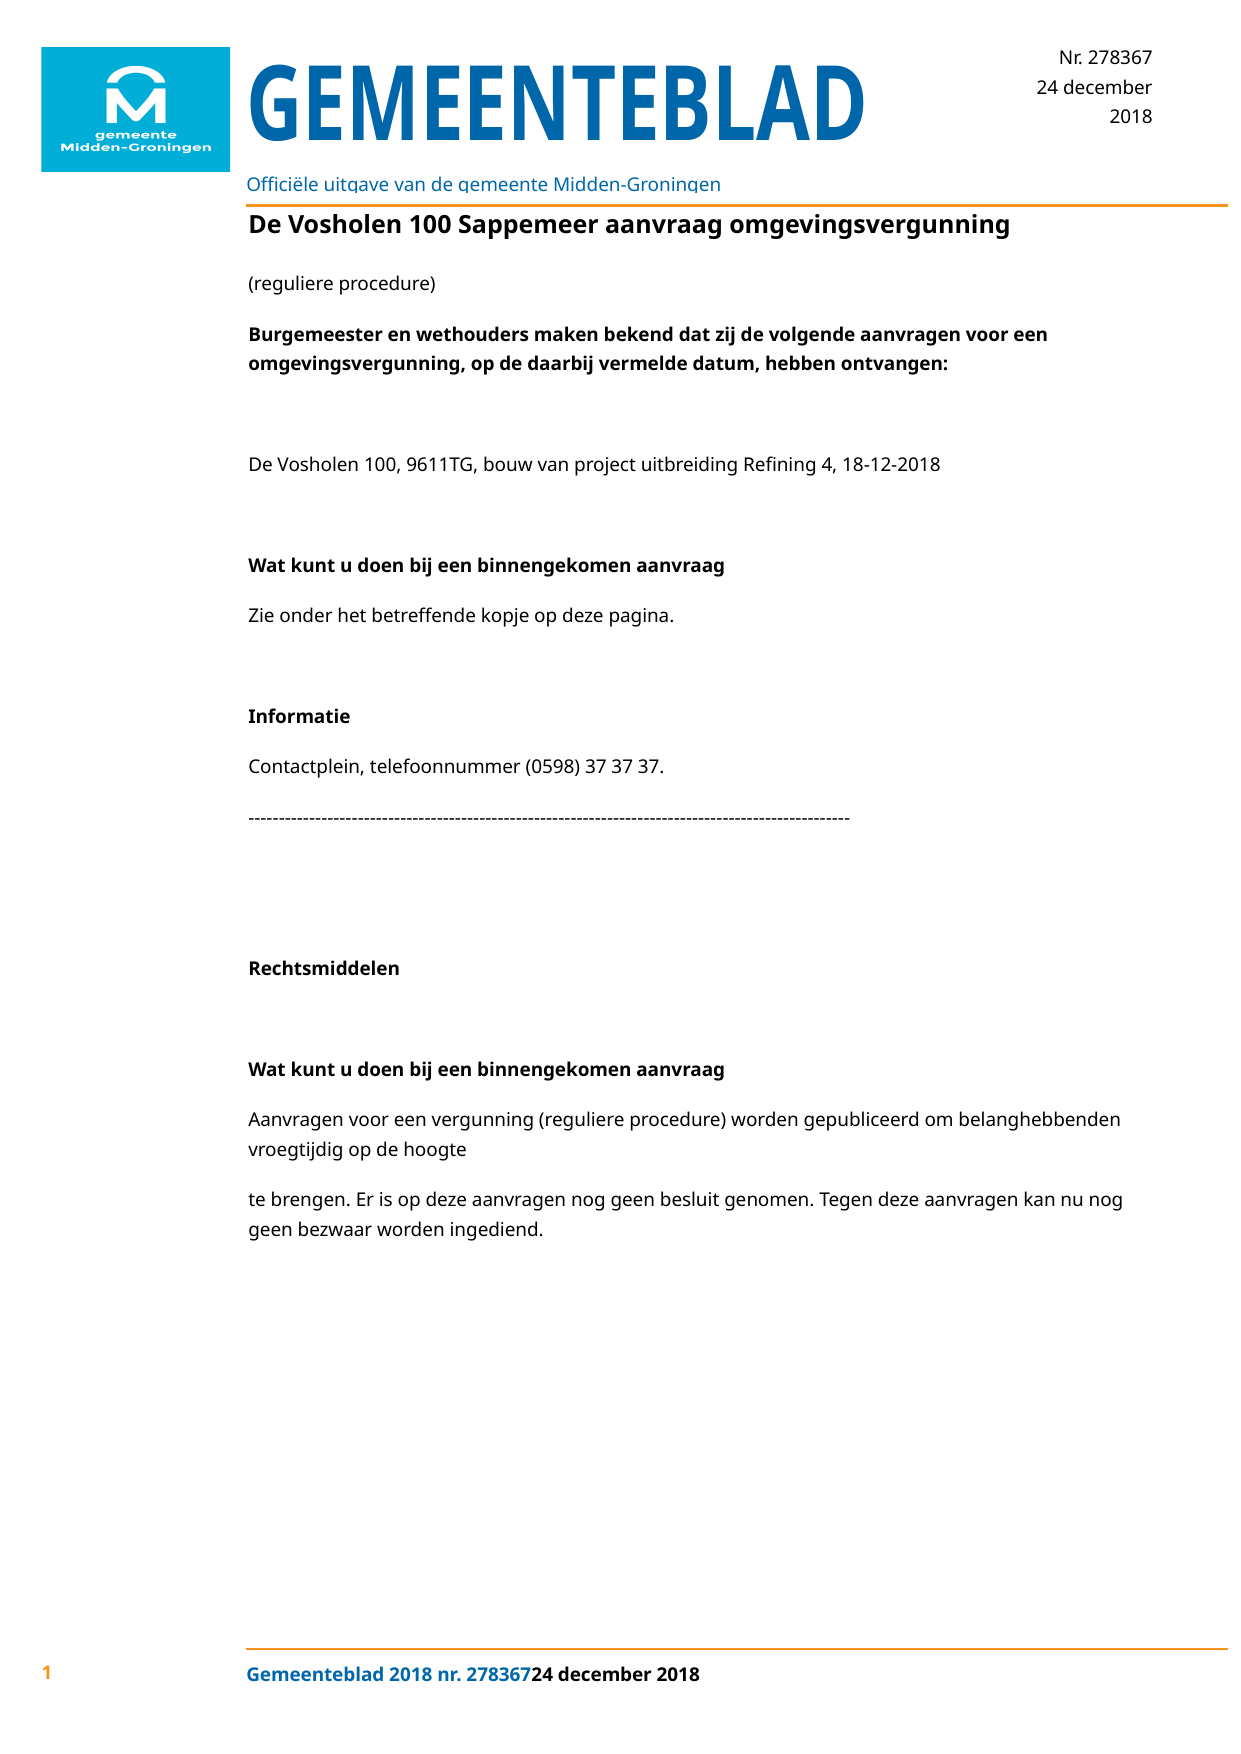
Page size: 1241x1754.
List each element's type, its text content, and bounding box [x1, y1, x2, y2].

text Burgemeester en wethouders maken bekend dat zij de volgende aanvragen voor een omgevingsvergunning, op de daarbij vermelde datum, hebben ontvangen: [248, 321, 1152, 376]
text Zie onder het betreffende kopje op deze pagina. [248, 602, 1152, 628]
text Aanvragen voor een vergunning (reguliere procedure) worden gepubliceerd om belanghebbenden vroegtijdig op de hoogte [248, 1107, 1152, 1162]
text De Vosholen 100, 9611TG, bouw van project uitbreiding Refining 4, 18-12-2018 [248, 451, 1152, 477]
text (reguliere procedure) [248, 270, 1152, 296]
text De Vosholen 100 Sappemeer aanvraag omgevingsvergunning [248, 207, 1152, 241]
text Rechtsmiddelen [248, 955, 1152, 981]
text --------------------------------------------------------------------------------------------------- [248, 804, 1152, 830]
text te brengen. Er is op deze aanvragen nog geen besluit genomen. Tegen deze aanvragen kan nu nog geen bezwaar worden ingediend. [248, 1187, 1152, 1242]
picture [184, 146, 190, 153]
text Wat kunt u doen bij een binnengekomen aanvraag [248, 1056, 1152, 1082]
picture [108, 66, 164, 82]
text Contactplein, telefoonnummer (0598) 37 37 37. [248, 754, 1152, 779]
text Wat kunt u doen bij een binnengekomen aanvraag [248, 552, 1152, 578]
picture [107, 89, 165, 122]
text Informatie [248, 703, 1152, 729]
